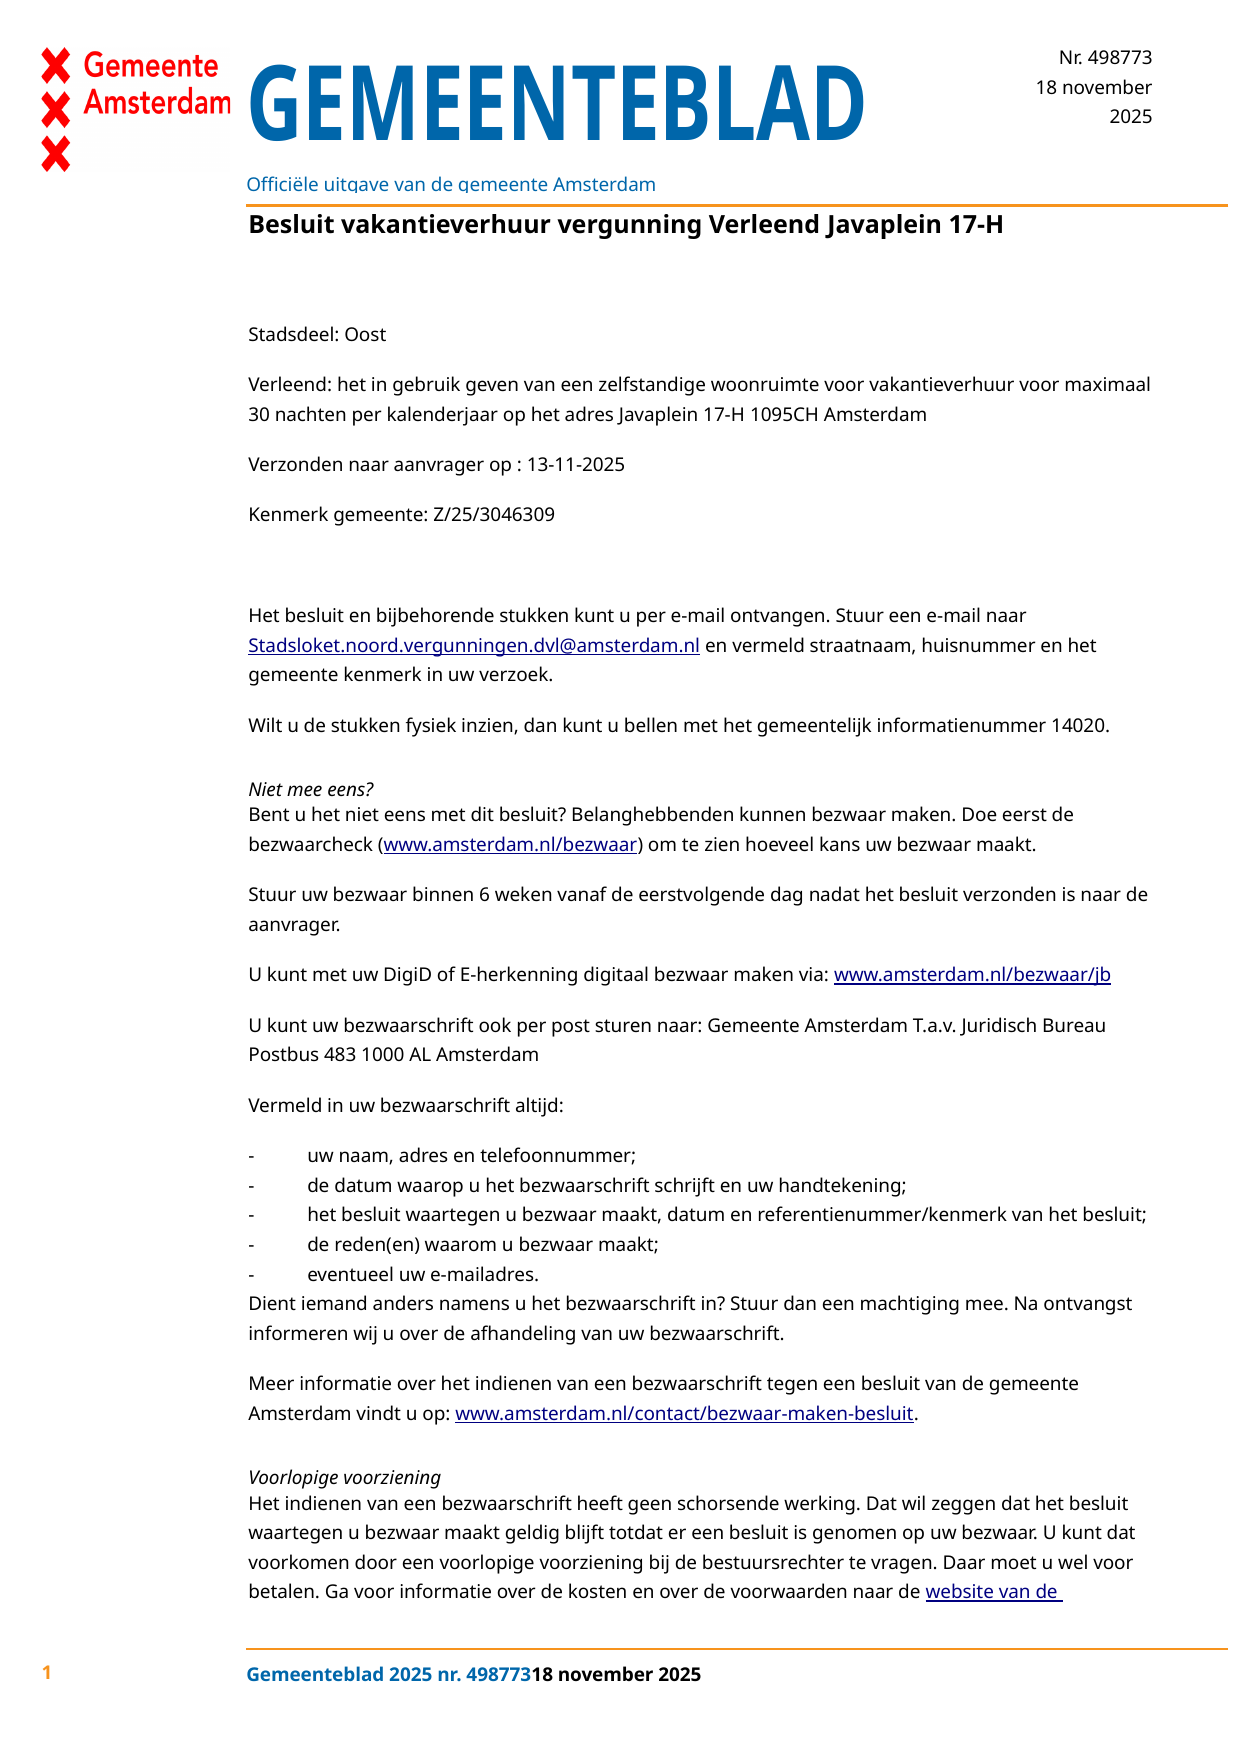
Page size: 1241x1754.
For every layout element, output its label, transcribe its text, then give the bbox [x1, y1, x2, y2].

list eventueel uw e-mailadres. [248, 1261, 1152, 1287]
text Meer informatie over het indienen van een bezwaarschrift tegen een besluit van de gemeente Amsterdam vindt u op: www.amsterdam.nl/contact/bezwaar-maken-besluit. [248, 1370, 1152, 1426]
list de reden(en) waarom u bezwaar maakt; [248, 1231, 1152, 1257]
text Wilt u de stukken fysiek inzien, dan kunt u bellen met het gemeentelijk informatienummer 14020. [248, 712, 1152, 738]
text Verzonden naar aanvrager op : 13-11-2025 [248, 451, 1152, 477]
text Voorlopige voorziening [248, 1464, 1152, 1490]
text U kunt uw bezwaarschrift ook per post sturen naar: Gemeente Amsterdam T.a.v. Juridisch Bureau Postbus 483 1000 AL Amsterdam [248, 1012, 1152, 1067]
text Verleend: het in gebruik geven van een zelfstandige woonruimte voor vakantieverhuur voor maximaal 30 nachten per kalenderjaar op het adres Javaplein 17-H 1095CH Amsterdam [248, 371, 1152, 426]
text Het indienen van een bezwaarschrift heeft geen schorsende werking. Dat wil zeggen dat het besluit waartegen u bezwaar maakt geldig blijft totdat er een besluit is genomen op uw bezwaar. U kunt dat voorkomen door een voorlopige voorziening bij de bestuursrechter te vragen. Daar moet u wel voor betalen. Ga voor informatie over de kosten en over de voorwaarden naar de website van de [248, 1490, 1152, 1604]
text U kunt met uw DigiD of E-herkenning digitaal bezwaar maken via: www.amsterdam.nl/bezwaar/jb [248, 962, 1152, 987]
text Kenmerk gemeente: Z/25/3046309 [248, 502, 1152, 527]
text Vermeld in uw bezwaarschrift altijd: [248, 1092, 1152, 1118]
picture [41, 47, 231, 172]
text Niet mee eens? [248, 776, 1152, 802]
text Het besluit en bijbehorende stukken kunt u per e-mail ontvangen. Stuur een e-mail naar Stadsloket.noord.vergunningen.dvl@amsterdam.nl en vermeld straatnaam, huisnummer en het gemeente kenmerk in uw verzoek. [248, 602, 1152, 687]
text Dient iemand anders namens u het bezwaarschrift in? Stuur dan een machtiging mee. Na ontvangst informeren wij u over de afhandeling van uw bezwaarschrift. [248, 1290, 1152, 1346]
text Bent u het niet eens met dit besluit? Belanghebbenden kunnen bezwaar maken. Doe eerst de bezwaarcheck (www.amsterdam.nl/bezwaar) om te zien hoeveel kans uw bezwaar maakt. [248, 802, 1152, 857]
text Stadsdeel: Oost [248, 321, 1152, 346]
list het besluit waartegen u bezwaar maakt, datum en referentienummer/kenmerk van het besluit; [248, 1202, 1152, 1227]
text Besluit vakantieverhuur vergunning Verleend Javaplein 17-H [248, 207, 1152, 241]
list de datum waarop u het bezwaarschrift schrijft en uw handtekening; [248, 1172, 1152, 1198]
text Stuur uw bezwaar binnen 6 weken vanaf de eerstvolgende dag nadat het besluit verzonden is naar de aanvrager. [248, 882, 1152, 937]
list uw naam, adres en telefoonnummer; [248, 1142, 1152, 1168]
